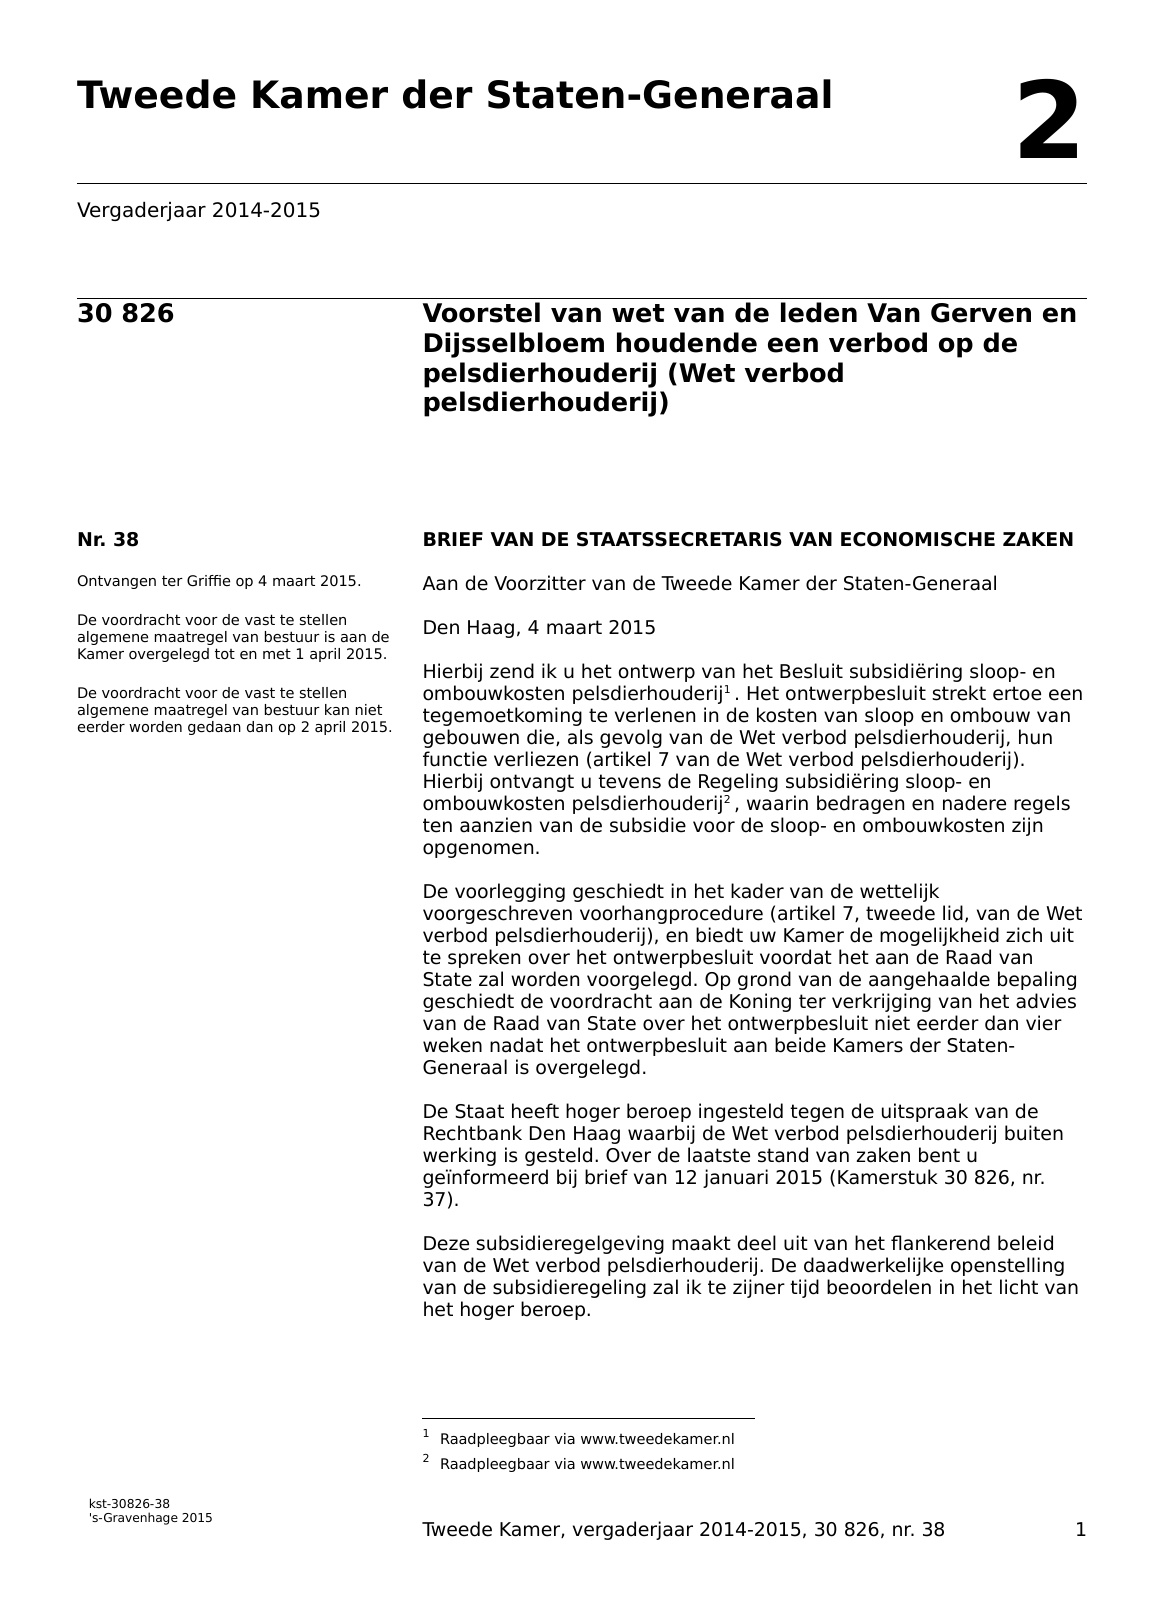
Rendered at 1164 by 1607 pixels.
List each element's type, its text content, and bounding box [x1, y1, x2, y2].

text [77, 590, 399, 612]
text De voorlegging geschiedt in het kader van de wettelijk voorgeschreven voorhangprocedure (artikel 7, tweede lid, van de Wet verbod pelsdierhouderij), en biedt uw Kamer de mogelijkheid zich uit te spreken over het ontwerpbesluit voordat het aan de Raad van State zal worden voorgelegd. Op grond van de aangehaalde bepaling geschiedt de voordracht aan de Koning ter verkrijging van het advies van de Raad van State over het ontwerpbesluit niet eerder dan vier weken nadat het ontwerpbesluit aan beide Kamers der Staten-Generaal is overgelegd. [422, 881, 1087, 1079]
text Den Haag, 4 maart 2015 [422, 617, 1087, 639]
text Aan de Voorzitter van de Tweede Kamer der Staten-Generaal [422, 573, 1087, 595]
subtitle 30 826 Voorstel van wet van de leden Van Gerven en Dijsselbloem houdende een verbod op de pelsdierhouderij (Wet verbod pelsdierhouderij) [77, 299, 1087, 418]
text Raadpleegbaar via www.tweedekamer.nl [422, 1427, 1087, 1449]
text De voordracht voor de vast te stellen algemene maatregel van bestuur kan niet eerder worden gedaan dan op 2 april 2015. [77, 685, 399, 735]
text kst-30826-38 [88, 1497, 323, 1511]
text 's-Gravenhage 2015 [88, 1511, 323, 1525]
table_cell Vergaderjaar 2014-2015 [77, 184, 1087, 298]
subtitle Nr. 38 BRIEF VAN DE STAATSSECRETARIS VAN ECONOMISCHE ZAKEN [77, 529, 1087, 551]
text De Staat heeft hoger beroep ingesteld tegen de uitspraak van de Rechtbank Den Haag waarbij de Wet verbod pelsdierhouderij buiten werking is gesteld. Over de laatste stand van zaken bent u geïnformeerd bij brief van 12 januari 2015 (Kamerstuk 30 826, nr. 37). [422, 1101, 1087, 1211]
table_header 2 [886, 59, 1087, 183]
text Ontvangen ter Griffie op 4 maart 2015. [77, 573, 399, 590]
table_header Tweede Kamer der Staten-Generaal [77, 59, 886, 183]
text De voordracht voor de vast te stellen algemene maatregel van bestuur is aan de Kamer overgelegd tot en met 1 april 2015. [77, 612, 399, 663]
text Deze subsidieregelgeving maakt deel uit van het flankerend beleid van de Wet verbod pelsdierhouderij. De daadwerkelijke openstelling van de subsidieregeling zal ik te zijner tijd beoordelen in het licht van het hoger beroep. [422, 1233, 1087, 1321]
text Hierbij zend ik u het ontwerp van het Besluit subsidiëring sloop- en ombouwkosten pelsdierhouderij. Het ontwerpbesluit strekt ertoe een tegemoetkoming te verlenen in de kosten van sloop en ombouw van gebouwen die, als gevolg van de Wet verbod pelsdierhouderij, hun functie verliezen (artikel 7 van de Wet verbod pelsdierhouderij). Hierbij ontvangt u tevens de Regeling subsidiëring sloop- en ombouwkosten pelsdierhouderij, waarin bedragen en nadere regels ten aanzien van de subsidie voor de sloop- en ombouwkosten zijn opgenomen. [422, 661, 1087, 859]
text [77, 663, 399, 685]
text Raadpleegbaar via www.tweedekamer.nl [422, 1452, 1087, 1474]
